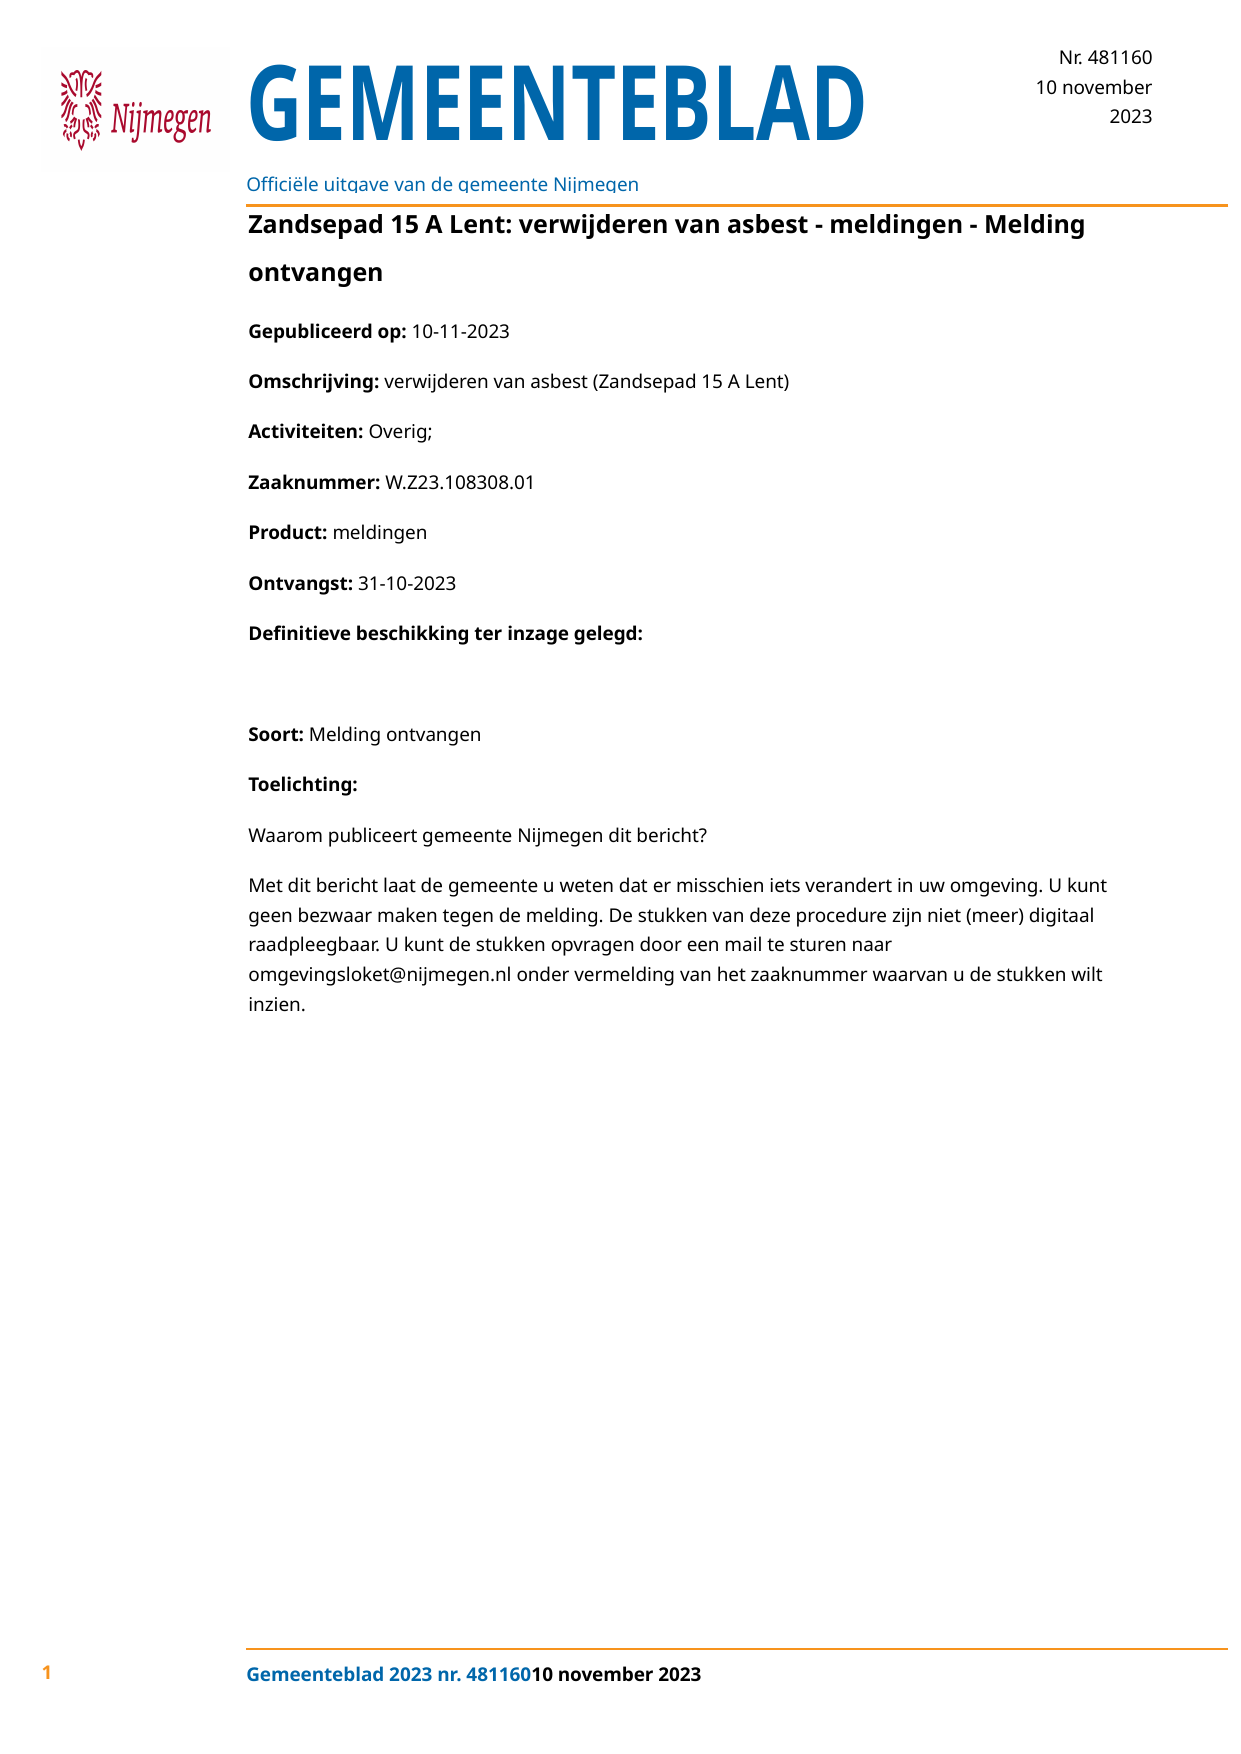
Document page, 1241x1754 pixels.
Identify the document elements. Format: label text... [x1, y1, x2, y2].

text Waarom publiceert gemeente Nijmegen dit bericht? [248, 822, 1152, 848]
text Met dit bericht laat de gemeente u weten dat er misschien iets verandert in uw omgeving. U kunt geen bezwaar maken tegen de melding. De stukken van deze procedure zijn niet (meer) digitaal raadpleegbaar. U kunt de stukken opvragen door een mail te sturen naar omgevingsloket@nijmegen.nl onder vermelding van het zaaknummer waarvan u de stukken wilt inzien. [248, 872, 1152, 1017]
text Zaaknummer: W.Z23.108308.01 [248, 469, 1152, 495]
text Zandsepad 15 A Lent: verwijderen van asbest - meldingen - Melding ontvangen [248, 207, 1152, 288]
text Omschrijving: verwijderen van asbest (Zandsepad 15 A Lent) [248, 368, 1152, 394]
text Definitieve beschikking ter inzage gelegd: [248, 620, 1152, 646]
text Product: meldingen [248, 519, 1152, 545]
text Ontvangst: 31-10-2023 [248, 570, 1152, 596]
text Toelichting: [248, 772, 1152, 797]
picture [41, 47, 231, 172]
text Activiteiten: Overig; [248, 419, 1152, 444]
text Soort: Melding ontvangen [248, 721, 1152, 747]
text Gepubliceerd op: 10-11-2023 [248, 318, 1152, 344]
